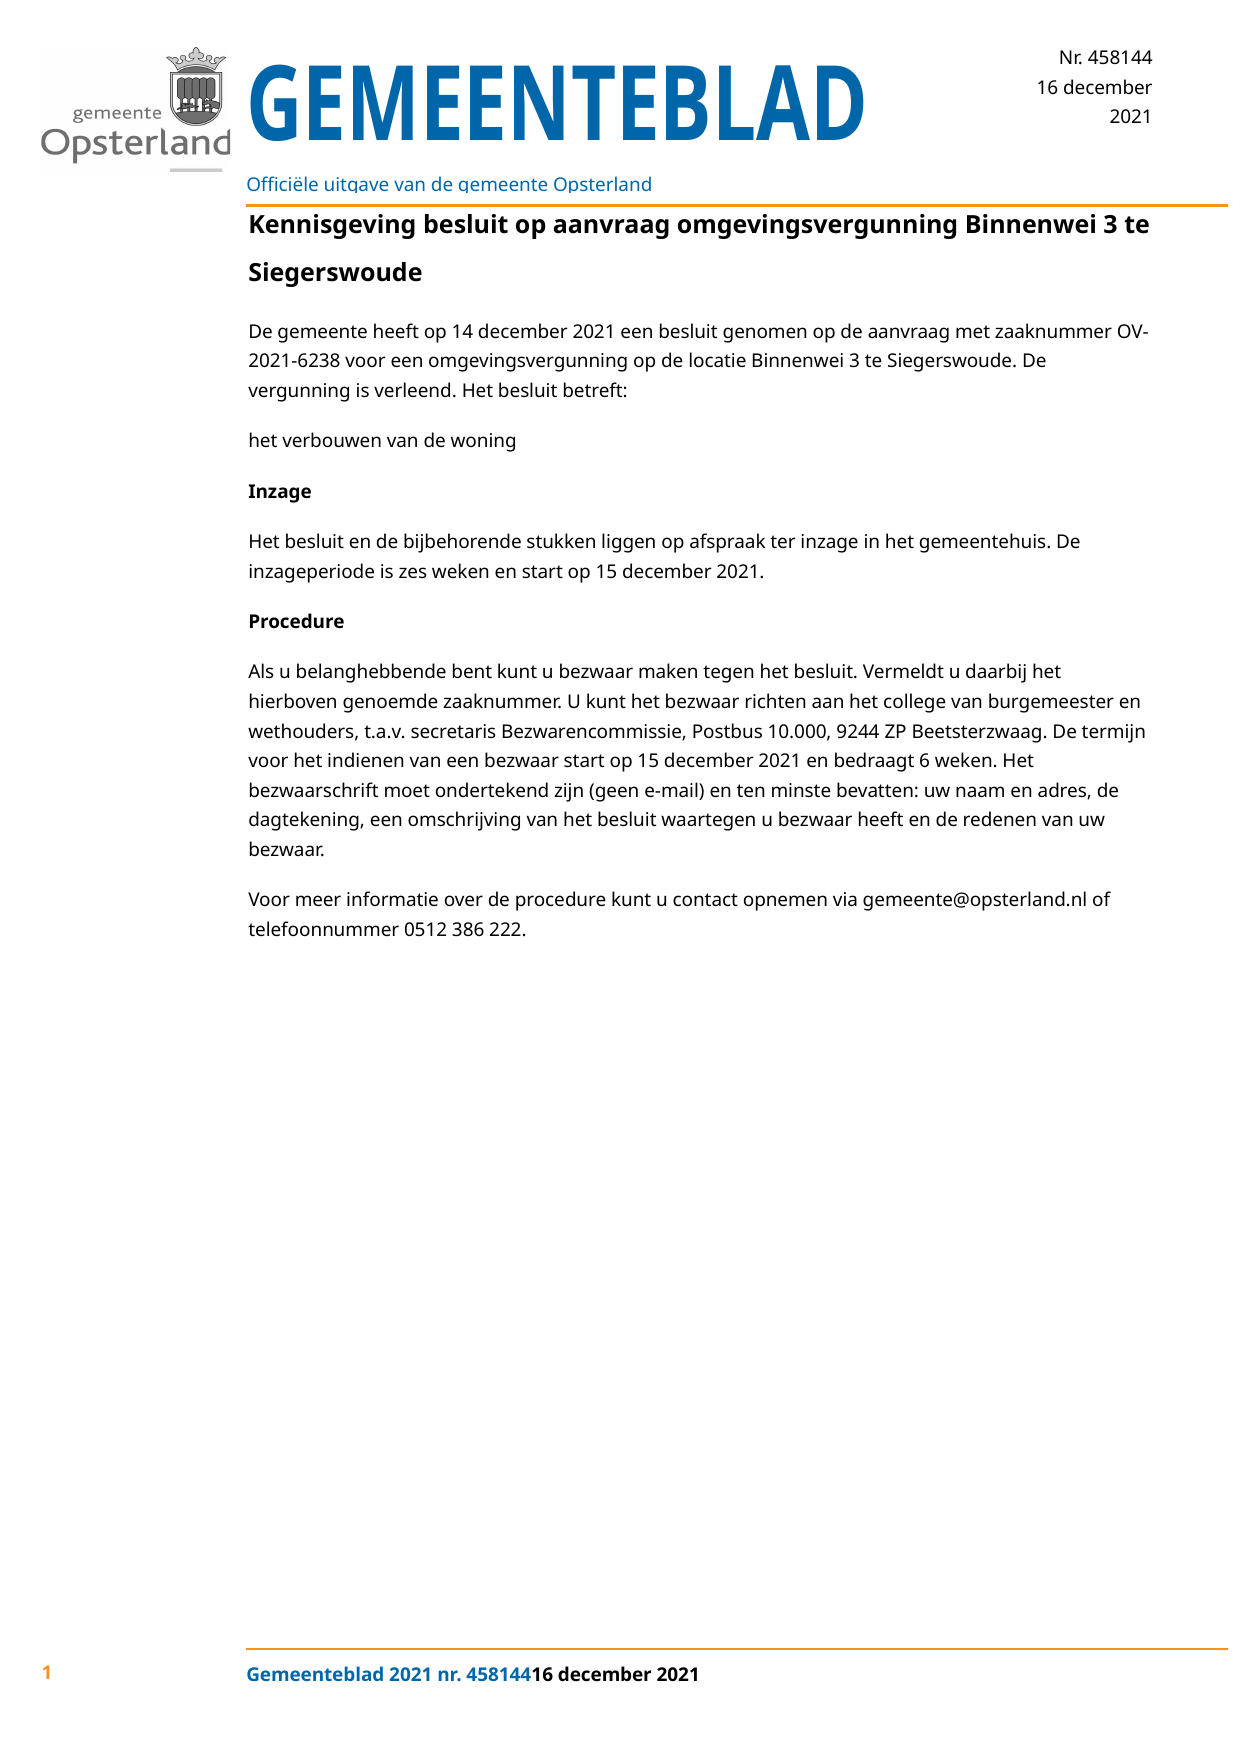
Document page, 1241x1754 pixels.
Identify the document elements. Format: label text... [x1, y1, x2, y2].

text De gemeente heeft op 14 december 2021 een besluit genomen op de aanvraag met zaaknummer OV-2021-6238 voor een omgevingsvergunning op de locatie Binnenwei 3 te Siegerswoude. De vergunning is verleend. Het besluit betreft: [248, 318, 1152, 403]
text Als u belanghebbende bent kunt u bezwaar maken tegen het besluit. Vermeldt u daarbij het hierboven genoemde zaaknummer. U kunt het bezwaar richten aan het college van burgemeester en wethouders, t.a.v. secretaris Bezwarencommissie, Postbus 10.000, 9244 ZP Beetsterzwaag. De termijn voor het indienen van een bezwaar start op 15 december 2021 en bedraagt 6 weken. Het bezwaarschrift moet ondertekend zijn (geen e-mail) en ten minste bevatten: uw naam en adres, de dagtekening, een omschrijving van het besluit waartegen u bezwaar heeft en de redenen van uw bezwaar. [248, 659, 1152, 862]
picture [41, 47, 231, 172]
text Inzage [248, 478, 1152, 504]
text Procedure [248, 608, 1152, 634]
text Kennisgeving besluit op aanvraag omgevingsvergunning Binnenwei 3 te Siegerswoude [248, 207, 1152, 288]
text Voor meer informatie over de procedure kunt u contact opnemen via gemeente@opsterland.nl of telefoonnummer 0512 386 222. [248, 887, 1152, 942]
text Het besluit en de bijbehorende stukken liggen op afspraak ter inzage in het gemeentehuis. De inzageperiode is zes weken en start op 15 december 2021. [248, 528, 1152, 584]
text het verbouwen van de woning [248, 427, 1152, 453]
